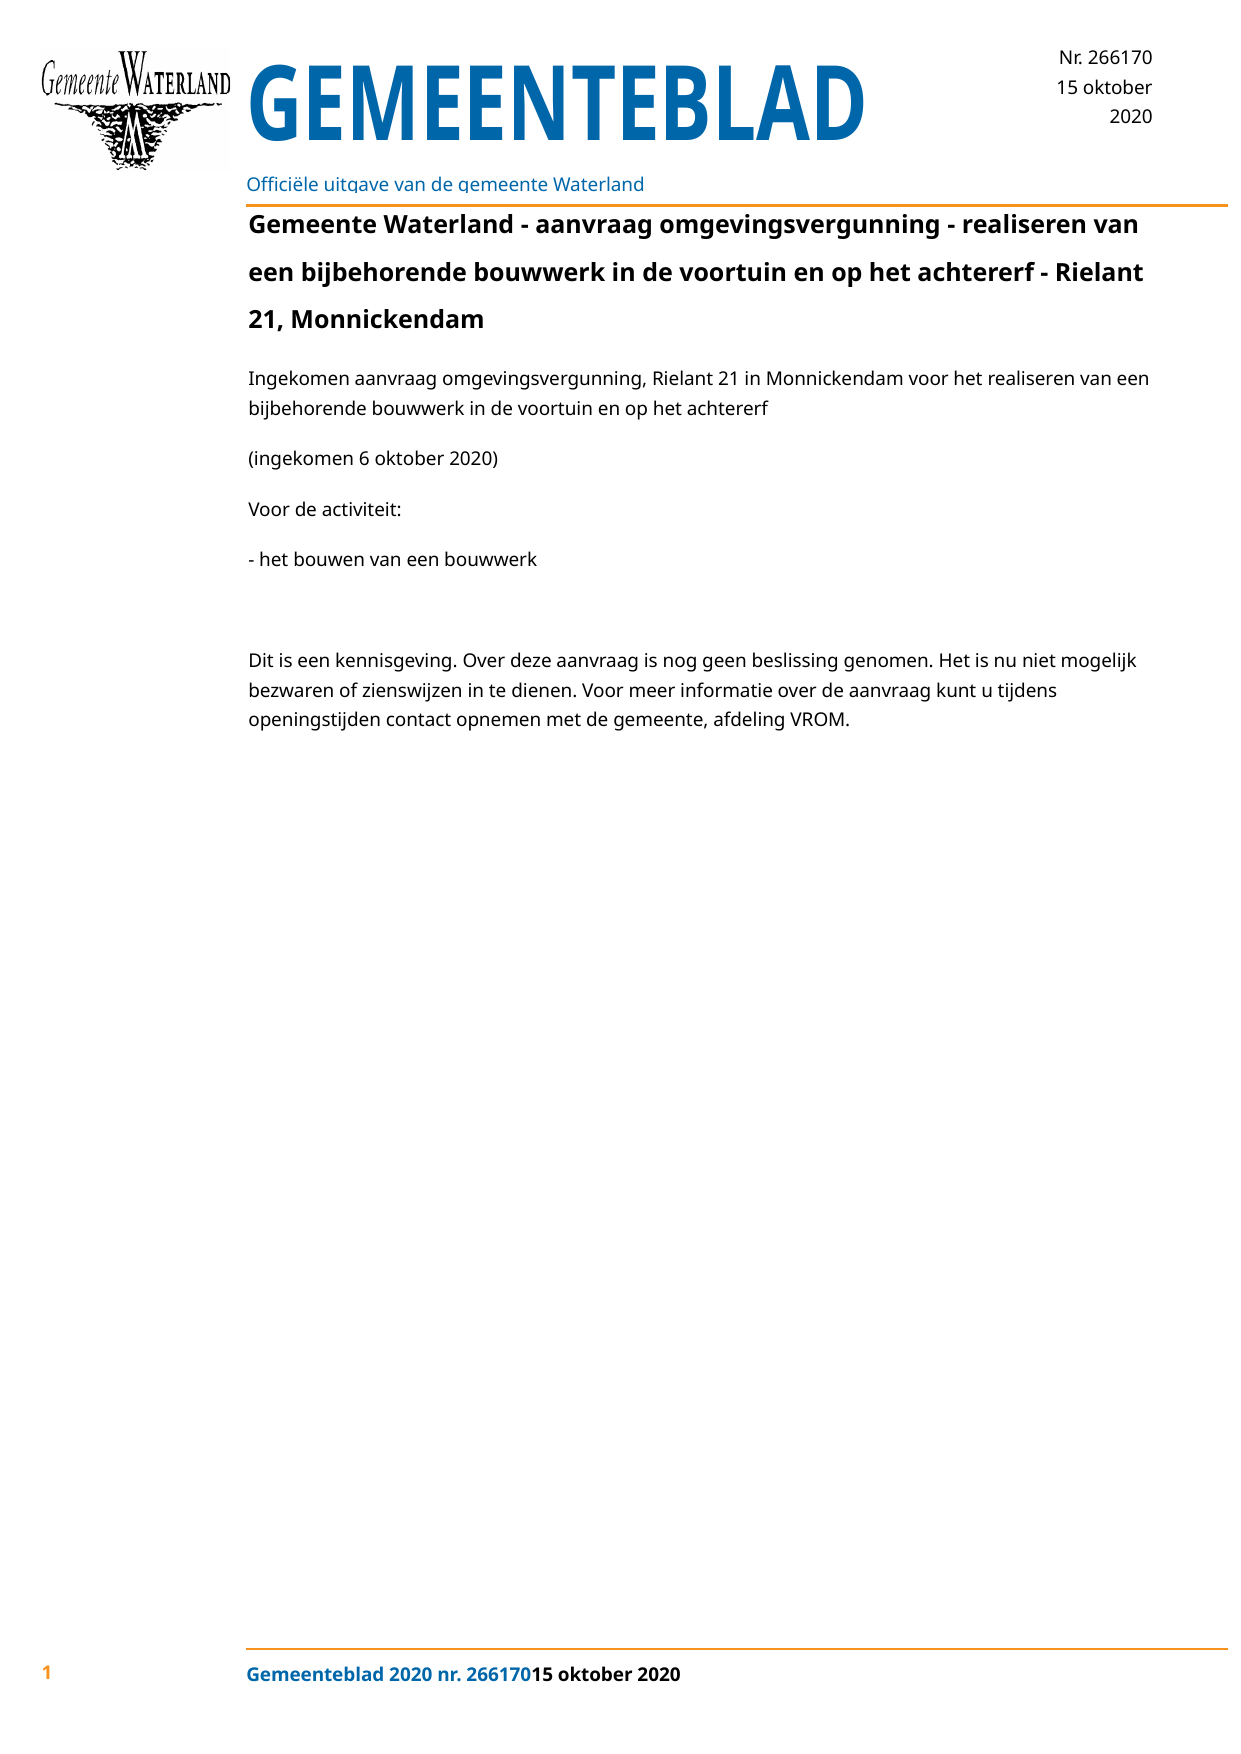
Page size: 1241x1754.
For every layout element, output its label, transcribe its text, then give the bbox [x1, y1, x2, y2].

text Gemeente Waterland - aanvraag omgevingsvergunning - realiseren van een bijbehorende bouwwerk in de voortuin en op het achtererf - Rielant 21, Monnickendam [248, 207, 1152, 336]
picture [41, 47, 231, 172]
text (ingekomen 6 oktober 2020) [248, 446, 1152, 471]
text Ingekomen aanvraag omgevingsvergunning, Rielant 21 in Monnickendam voor het realiseren van een bijbehorende bouwwerk in de voortuin en op het achtererf [248, 366, 1152, 421]
text Dit is een kennisgeving. Over deze aanvraag is nog geen beslissing genomen. Het is nu niet mogelijk bezwaren of zienswijzen in te dienen. Voor meer informatie over de aanvraag kunt u tijdens openingstijden contact opnemen met de gemeente, afdeling VROM. [248, 647, 1152, 732]
text - het bouwen van een bouwwerk [248, 546, 1152, 572]
text Voor de activiteit: [248, 496, 1152, 522]
